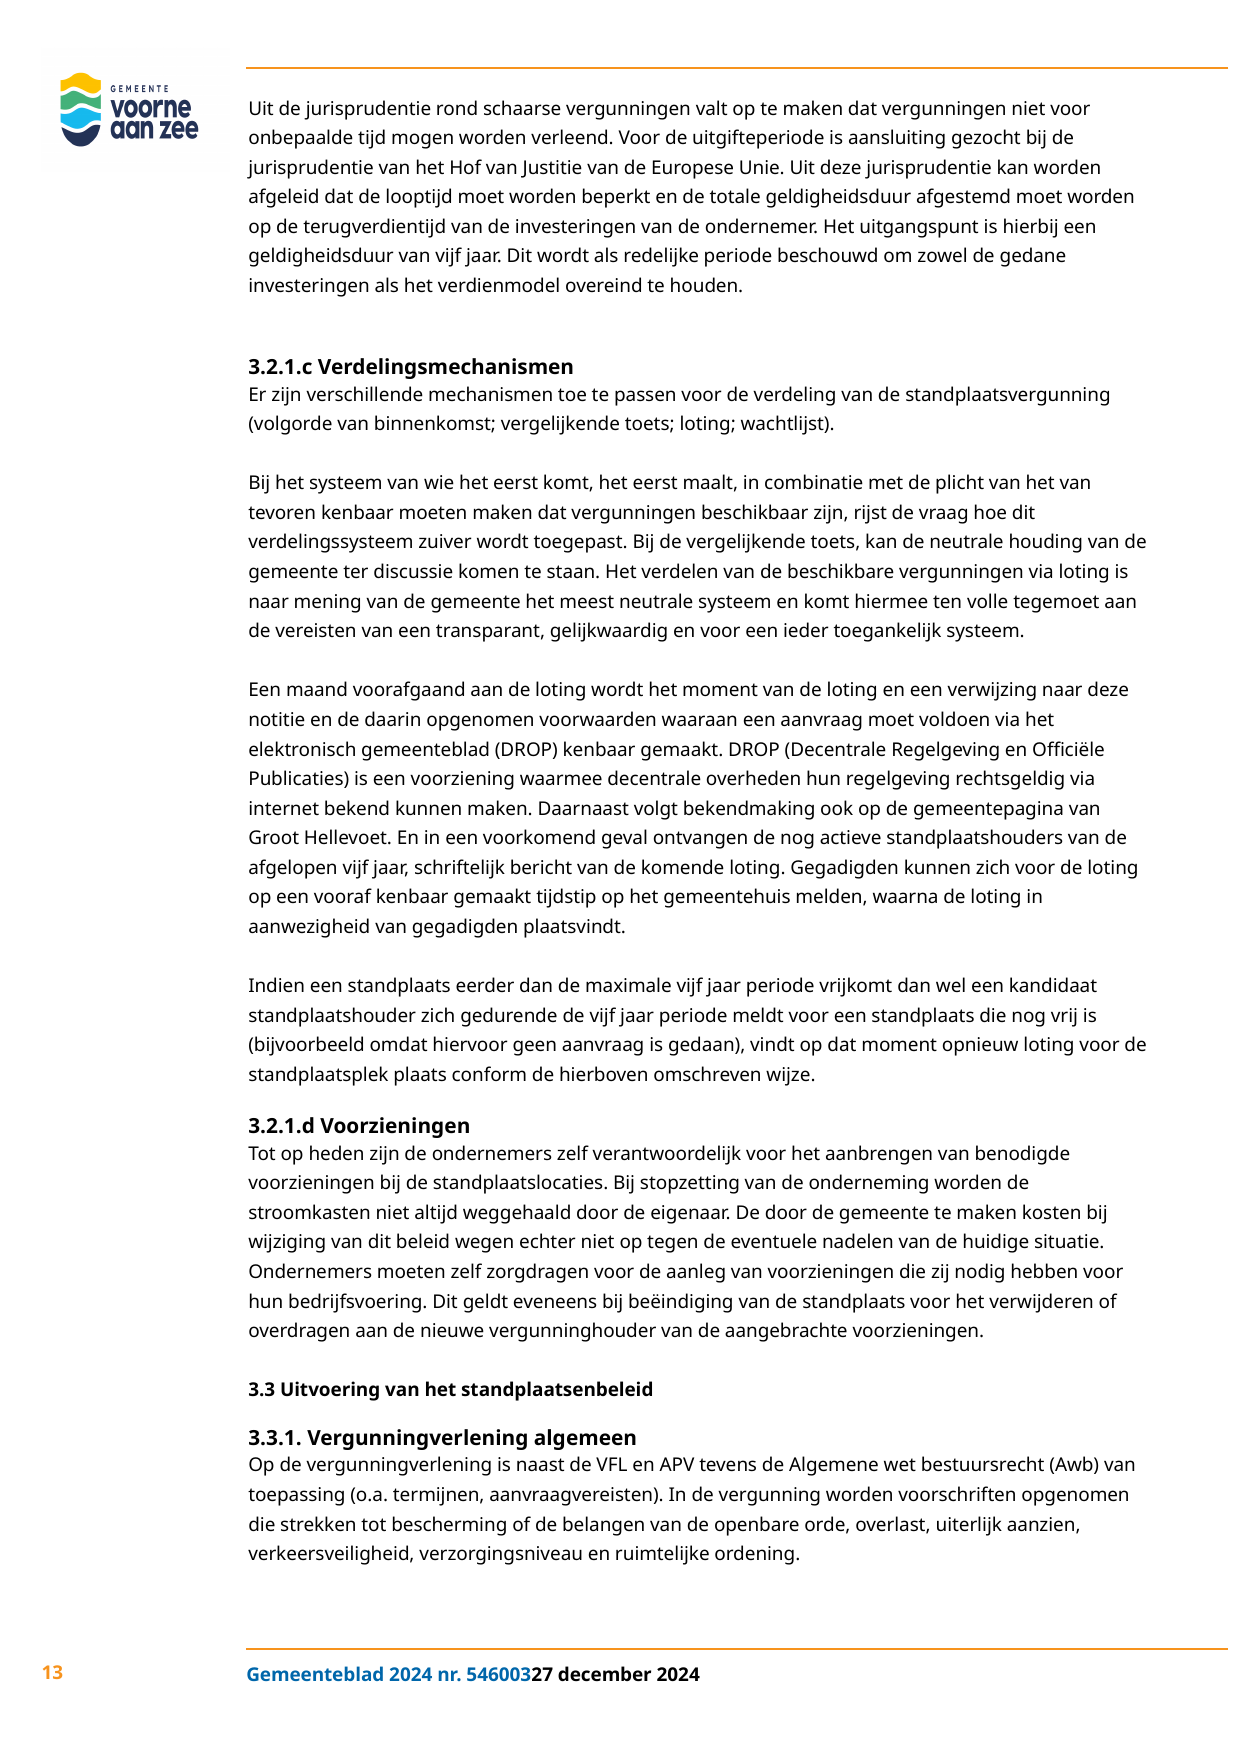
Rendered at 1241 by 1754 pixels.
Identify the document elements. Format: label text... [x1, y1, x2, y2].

text 3.2.1.d Voorzieningen [248, 1112, 1152, 1140]
text Indien een standplaats eerder dan de maximale vijf jaar periode vrijkomt dan wel een kandidaat standplaatshouder zich gedurende de vijf jaar periode meldt voor een standplaats die nog vrij is (bijvoorbeeld omdat hiervoor geen aanvraag is gedaan), vindt op dat moment opnieuw loting voor de standplaatsplek plaats conform de hierboven omschreven wijze. [248, 972, 1152, 1087]
text Bij het systeem van wie het eerst komt, het eerst maalt, in combinatie met de plicht van het van tevoren kenbaar moeten maken dat vergunningen beschikbaar zijn, rijst de vraag hoe dit verdelingssysteem zuiver wordt toegepast. Bij de vergelijkende toets, kan de neutrale houding van de gemeente ter discussie komen te staan. Het verdelen van de beschikbare vergunningen via loting is naar mening van de gemeente het meest neutrale systeem en komt hiermee ten volle tegemoet aan de vereisten van een transparant, gelijkwaardig en voor een ieder toegankelijk systeem. [248, 469, 1152, 643]
picture [41, 47, 231, 172]
text 3.3 Uitvoering van het standplaatsenbeleid [248, 1377, 1152, 1402]
text Er zijn verschillende mechanismen toe te passen voor de verdeling van de standplaatsvergunning (volgorde van binnenkomst; vergelijkende toets; loting; wachtlijst). [248, 381, 1152, 436]
text Tot op heden zijn de ondernemers zelf verantwoordelijk voor het aanbrengen van benodigde voorzieningen bij de standplaatslocaties. Bij stopzetting van de onderneming worden de stroomkasten niet altijd weggehaald door de eigenaar. De door de gemeente te maken kosten bij wijziging van dit beleid wegen echter niet op tegen de eventuele nadelen van de huidige situatie. Ondernemers moeten zelf zorgdragen voor de aanleg van voorzieningen die zij nodig hebben voor hun bedrijfsvoering. Dit geldt eveneens bij beëindiging van de standplaats voor het verwijderen of overdragen aan de nieuwe vergunninghouder van de aangebrachte voorzieningen. [248, 1140, 1152, 1343]
text Op de vergunningverlening is naast de VFL en APV tevens de Algemene wet bestuursrecht (Awb) van toepassing (o.a. termijnen, aanvraagvereisten). In de vergunning worden voorschriften opgenomen die strekken tot bescherming of de belangen van de openbare orde, overlast, uiterlijk aanzien, verkeersveiligheid, verzorgingsniveau en ruimtelijke ordening. [248, 1452, 1152, 1566]
text Een maand voorafgaand aan de loting wordt het moment van de loting en een verwijzing naar deze notitie en de daarin opgenomen voorwaarden waaraan een aanvraag moet voldoen via het elektronisch gemeenteblad (DROP) kenbaar gemaakt. DROP (Decentrale Regelgeving en Officiële Publicaties) is een voorziening waarmee decentrale overheden hun regelgeving rechtsgeldig via internet bekend kunnen maken. Daarnaast volgt bekendmaking ook op de gemeentepagina van Groot Hellevoet. En in een voorkomend geval ontvangen de nog actieve standplaatshouders van de afgelopen vijf jaar, schriftelijk bericht van de komende loting. Gegadigden kunnen zich voor de loting op een vooraf kenbaar gemaakt tijdstip op het gemeentehuis melden, waarna de loting in aanwezigheid van gegadigden plaatsvindt. [248, 677, 1152, 939]
text 3.3.1. Vergunningverlening algemeen [248, 1423, 1152, 1452]
text Uit de jurisprudentie rond schaarse vergunningen valt op te maken dat vergunningen niet voor onbepaalde tijd mogen worden verleend. Voor de uitgifteperiode is aansluiting gezocht bij de jurisprudentie van het Hof van Justitie van de Europese Unie. Uit deze jurisprudentie kan worden afgeleid dat de looptijd moet worden beperkt en de totale geldigheidsduur afgestemd moet worden op de terugverdientijd van de investeringen van de ondernemer. Het uitgangspunt is hierbij een geldigheidsduur van vijf jaar. Dit wordt als redelijke periode beschouwd om zowel de gedane investeringen als het verdienmodel overeind te houden. [248, 95, 1152, 298]
text 3.2.1.c Verdelingsmechanismen [248, 352, 1152, 381]
